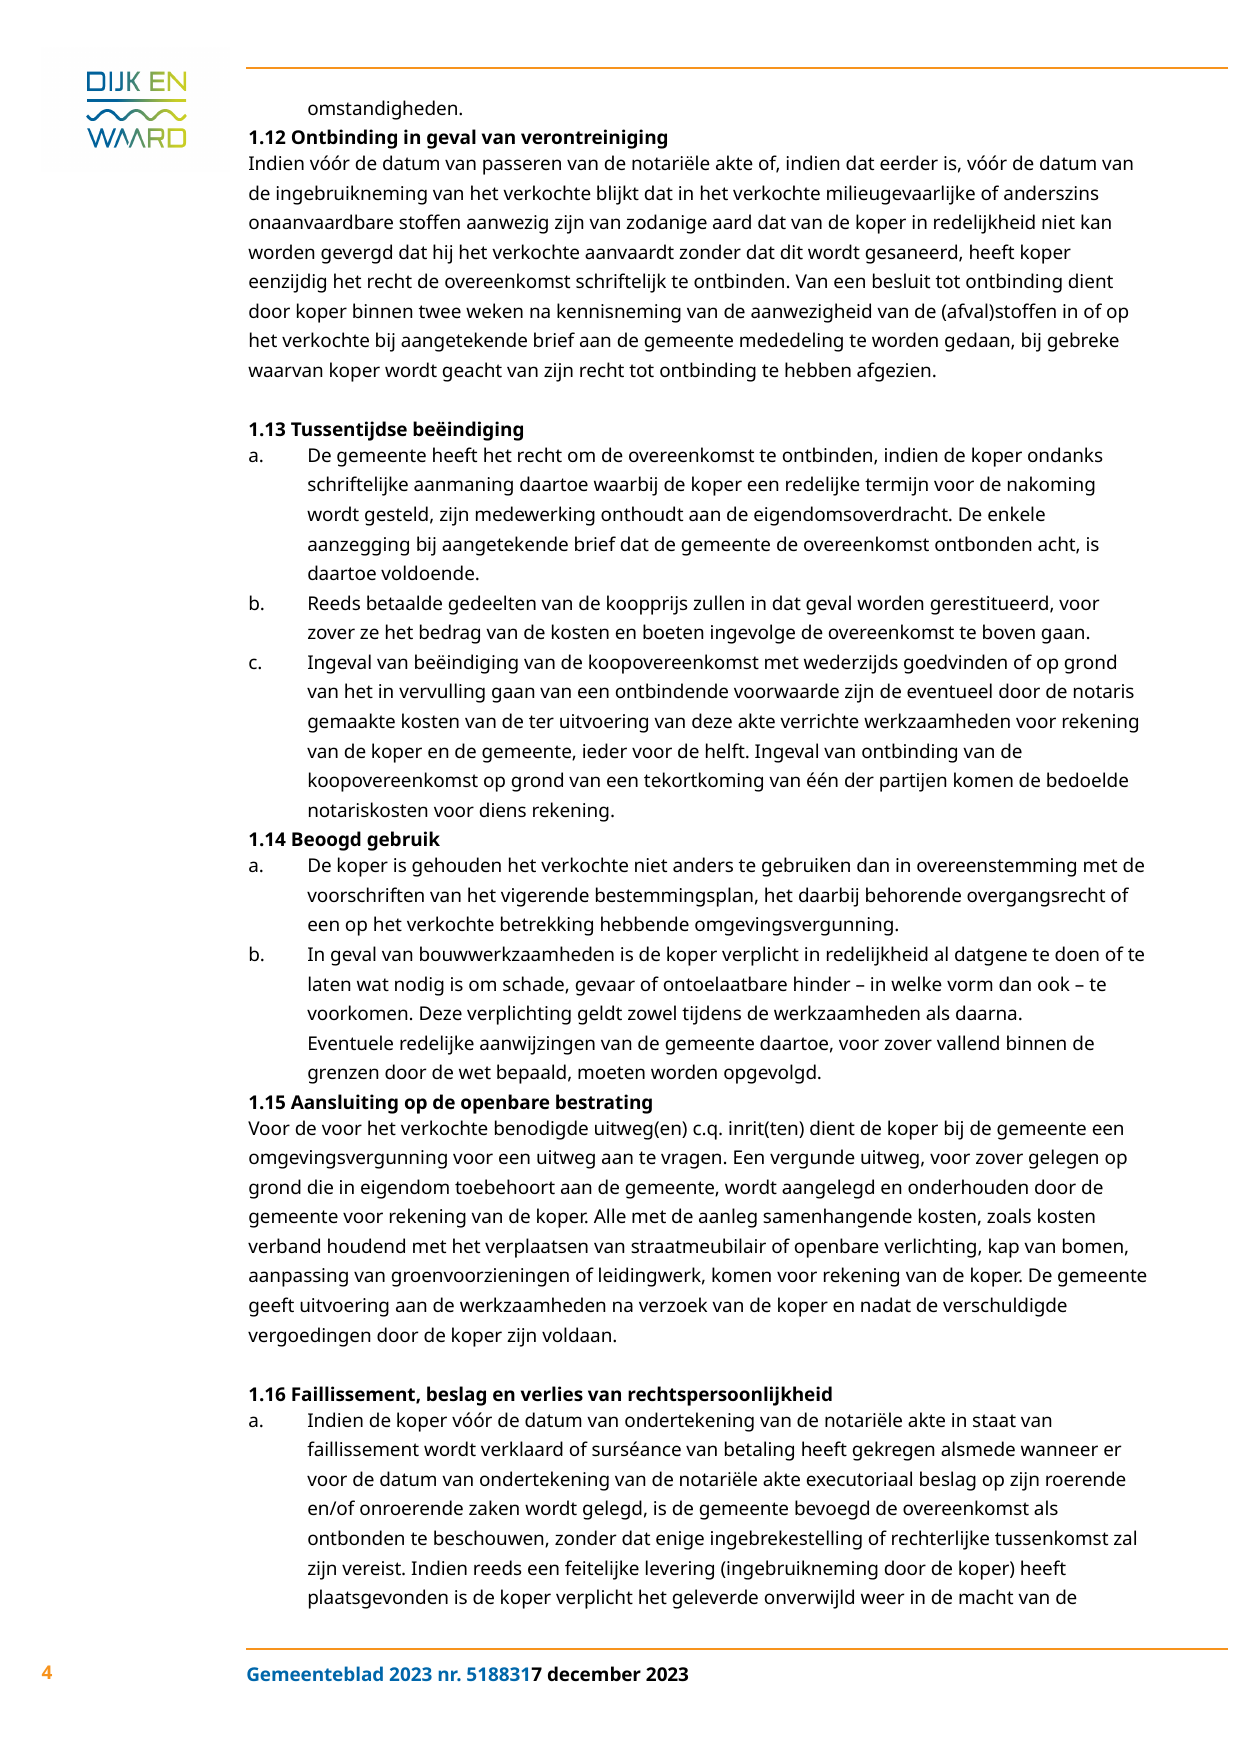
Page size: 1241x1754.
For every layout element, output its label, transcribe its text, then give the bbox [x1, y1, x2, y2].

list Ingeval van beëindiging van de koopovereenkomst met wederzijds goedvinden of op grond van het in vervulling gaan van een ontbindende voorwaarde zijn de eventueel door de notaris gemaakte kosten van de ter uitvoering van deze akte verrichte werkzaamheden voor rekening van de koper en de gemeente, ieder voor de helft. Ingeval van ontbinding van de koopovereenkomst op grond van een tekortkoming van één der partijen komen de bedoelde notariskosten voor diens rekening. [248, 649, 1152, 823]
list Indien de koper vóór de datum van ondertekening van de notariële akte in staat van faillissement wordt verklaard of surséance van betaling heeft gekregen alsmede wanneer er voor de datum van ondertekening van de notariële akte executoriaal beslag op zijn roerende en/of onroerende zaken wordt gelegd, is de gemeente bevoegd de overeenkomst als ontbonden te beschouwen, zonder dat enige ingebrekestelling of rechterlijke tussenkomst zal zijn vereist. Indien reeds een feitelijke levering (ingebruikneming door de koper) heeft plaatsgevonden is de koper verplicht het geleverde onverwijld weer in de macht van de [248, 1407, 1152, 1610]
text Voor de voor het verkochte benodigde uitweg(en) c.q. inrit(ten) dient de koper bij de gemeente een omgevingsvergunning voor een uitweg aan te vragen. Een vergunde uitweg, voor zover gelegen op grond die in eigendom toebehoort aan de gemeente, wordt aangelegd en onderhouden door de gemeente voor rekening van de koper. Alle met de aanleg samenhangende kosten, zoals kosten verband houdend met het verplaatsen van straatmeubilair of openbare verlichting, kap van bomen, aanpassing van groenvoorzieningen of leidingwerk, komen voor rekening van de koper. De gemeente geeft uitvoering aan de werkzaamheden na verzoek van de koper en nadat de verschuldigde vergoedingen door de koper zijn voldaan. [248, 1115, 1152, 1348]
text 1.13 Tussentijdse beëindiging [248, 416, 1152, 442]
text 1.14 Beoogd gebruik [248, 827, 1152, 852]
picture [41, 47, 231, 172]
list De gemeente heeft het recht om de overeenkomst te ontbinden, indien de koper ondanks schriftelijke aanmaning daartoe waarbij de koper een redelijke termijn voor de nakoming wordt gesteld, zijn medewerking onthoudt aan de eigendomsoverdracht. De enkele aanzegging bij aangetekende brief dat de gemeente de overeenkomst ontbonden acht, is daartoe voldoende. [248, 442, 1152, 586]
list De koper is gehouden het verkochte niet anders te gebruiken dan in overeenstemming met de voorschriften van het vigerende bestemmingsplan, het daarbij behorende overgangsrecht of een op het verkochte betrekking hebbende omgevingsvergunning. [248, 852, 1152, 937]
text 1.12 Ontbinding in geval van verontreiniging [248, 124, 1152, 150]
list In geval van bouwwerkzaamheden is de koper verplicht in redelijkheid al datgene te doen of te laten wat nodig is om schade, gevaar of ontoelaatbare hinder – in welke vorm dan ook – te voorkomen. Deze verplichting geldt zowel tijdens de werkzaamheden als daarna. [248, 941, 1152, 1026]
text 1.16 Faillissement, beslag en verlies van rechtspersoonlijkheid [248, 1381, 1152, 1407]
text Indien vóór de datum van passeren van de notariële akte of, indien dat eerder is, vóór de datum van de ingebruikneming van het verkochte blijkt dat in het verkochte milieugevaarlijke of anderszins onaanvaardbare stoffen aanwezig zijn van zodanige aard dat van de koper in redelijkheid niet kan worden gevergd dat hij het verkochte aanvaardt zonder dat dit wordt gesaneerd, heeft koper eenzijdig het recht de overeenkomst schriftelijk te ontbinden. Van een besluit tot ontbinding dient door koper binnen twee weken na kennisneming van de aanwezigheid van de (afval)stoffen in of op het verkochte bij aangetekende brief aan de gemeente mededeling te worden gedaan, bij gebreke waarvan koper wordt geacht van zijn recht tot ontbinding te hebben afgezien. [248, 150, 1152, 383]
list Reeds betaalde gedeelten van de koopprijs zullen in dat geval worden gerestitueerd, voor zover ze het bedrag van de kosten en boeten ingevolge de overeenkomst te boven gaan. [248, 590, 1152, 645]
list omstandigheden. [248, 95, 1152, 121]
text 1.15 Aansluiting op de openbare bestrating [248, 1089, 1152, 1115]
list Eventuele redelijke aanwijzingen van de gemeente daartoe, voor zover vallend binnen de grenzen door de wet bepaald, moeten worden opgevolgd. [248, 1030, 1152, 1085]
